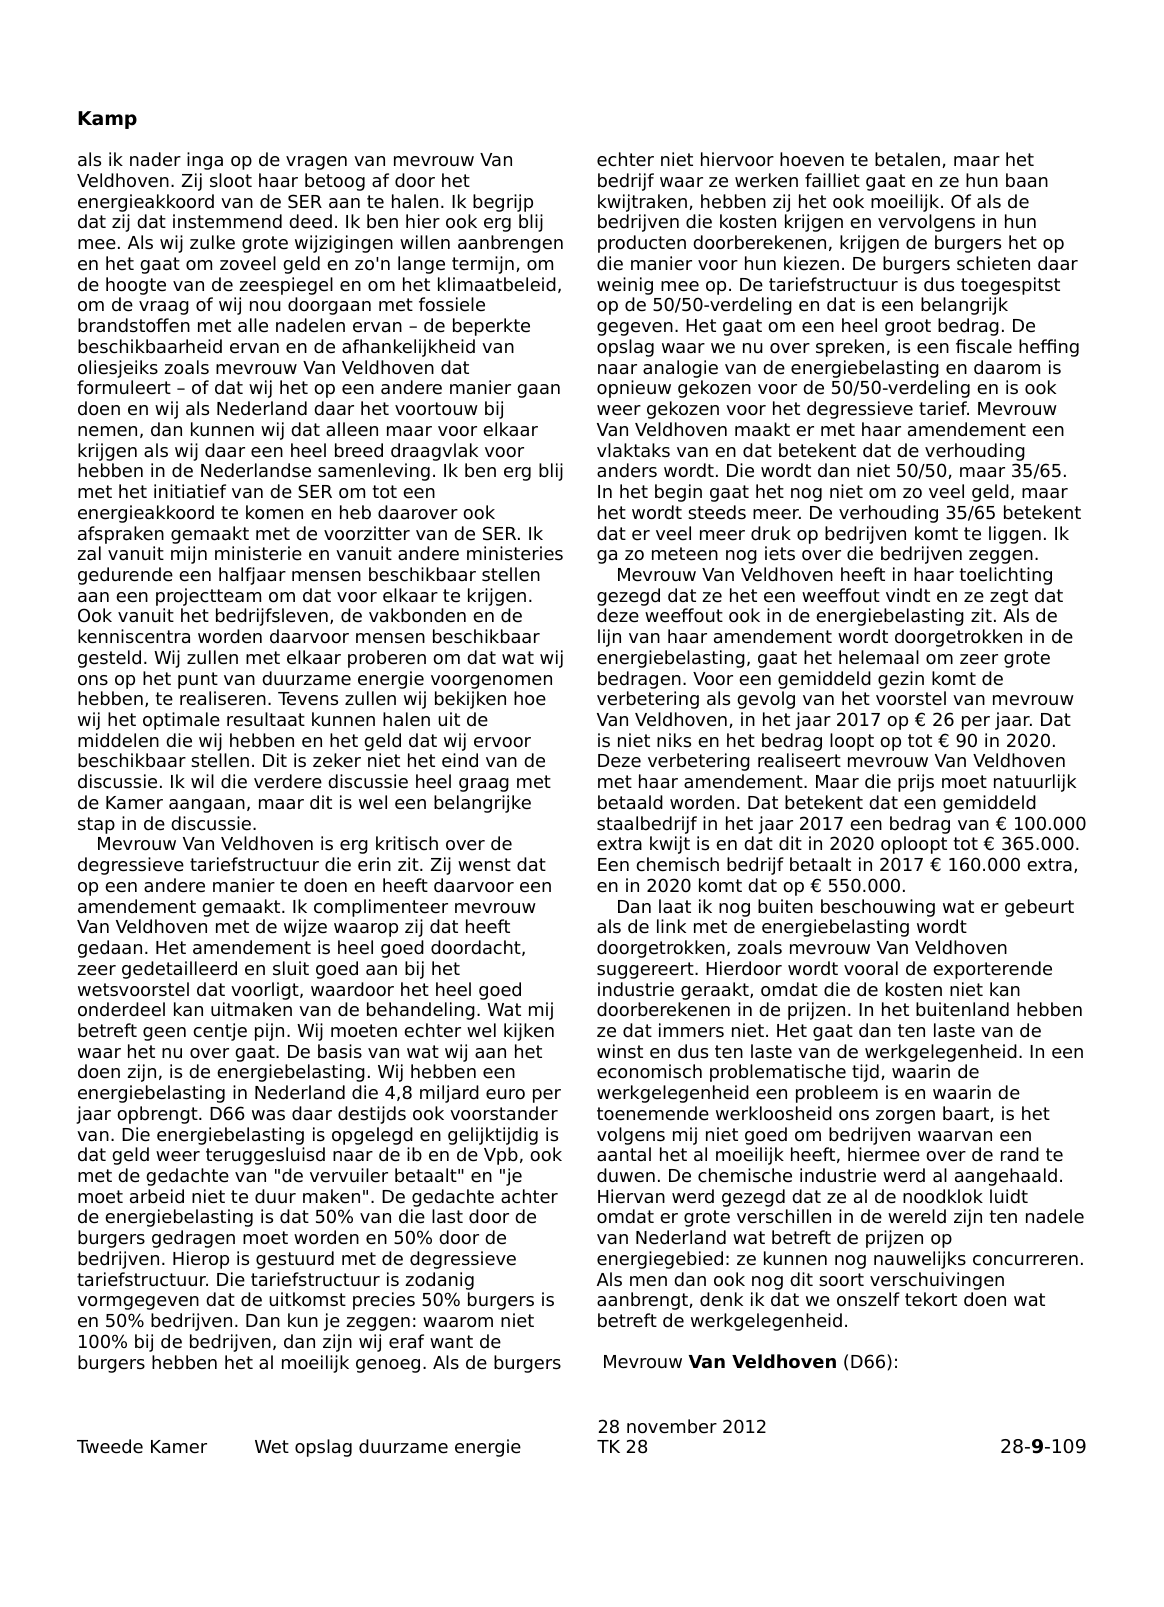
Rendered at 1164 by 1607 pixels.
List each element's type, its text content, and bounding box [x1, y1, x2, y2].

text Dan laat ik nog buiten beschouwing wat er gebeurt als de link met de energiebelasting wordt doorgetrokken, zoals mevrouw Van Veldhoven suggereert. Hierdoor wordt vooral de exporterende industrie geraakt, omdat die de kosten niet kan doorberekenen in de prijzen. In het buitenland hebben ze dat immers niet. Het gaat dan ten laste van de winst en dus ten laste van de werkgelegenheid. In een economisch problematische tijd, waarin de werkgelegenheid een probleem is en waarin de toenemende werkloosheid ons zorgen baart, is het volgens mij niet goed om bedrijven waarvan een aantal het al moeilijk heeft, hiermee over de rand te duwen. De chemische industrie werd al aangehaald. Hiervan werd gezegd dat ze al de noodklok luidt omdat er grote verschillen in de wereld zijn ten nadele van Nederland wat betreft de prijzen op energiegebied: ze kunnen nog nauwelijks concurreren. Als men dan ook nog dit soort verschuivingen aanbrengt, denk ik dat we onszelf tekort doen wat betreft de werkgelegenheid. [596, 896, 1087, 1332]
text Mevrouw Van Veldhoven (D66): [596, 1352, 1087, 1372]
text echter niet hiervoor hoeven te betalen, maar het bedrijf waar ze werken failliet gaat en ze hun baan kwijtraken, hebben zij het ook moeilijk. Of als de bedrijven die kosten krijgen en vervolgens in hun producten doorberekenen, krijgen de burgers het op die manier voor hun kiezen. De burgers schieten daar weinig mee op. De tariefstructuur is dus toegespitst op de 50/50-verdeling en dat is een belangrijk gegeven. Het gaat om een heel groot bedrag. De opslag waar we nu over spreken, is een fiscale heffing naar analogie van de energiebelasting en daarom is opnieuw gekozen voor de 50/50-verdeling en is ook weer gekozen voor het degressieve tarief. Mevrouw Van Veldhoven maakt er met haar amendement een vlaktaks van en dat betekent dat de verhouding anders wordt. Die wordt dan niet 50/50, maar 35/65. In het begin gaat het nog niet om zo veel geld, maar het wordt steeds meer. De verhouding 35/65 betekent dat er veel meer druk op bedrijven komt te liggen. Ik ga zo meteen nog iets over die bedrijven zeggen. [596, 150, 1087, 565]
text als ik nader inga op de vragen van mevrouw Van Veldhoven. Zij sloot haar betoog af door het energieakkoord van de SER aan te halen. Ik begrijp dat zij dat instemmend deed. Ik ben hier ook erg blij mee. Als wij zulke grote wijzigingen willen aanbrengen en het gaat om zoveel geld en zo'n lange termijn, om de hoogte van de zeespiegel en om het klimaatbeleid, om de vraag of wij nou doorgaan met fossiele brandstoffen met alle nadelen ervan – de beperkte beschikbaarheid ervan en de afhankelijkheid van oliesjeiks zoals mevrouw Van Veldhoven dat formuleert – of dat wij het op een andere manier gaan doen en wij als Nederland daar het voortouw bij nemen, dan kunnen wij dat alleen maar voor elkaar krijgen als wij daar een heel breed draagvlak voor hebben in de Nederlandse samenleving. Ik ben erg blij met het initiatief van de SER om tot een energieakkoord te komen en heb daarover ook afspraken gemaakt met de voorzitter van de SER. Ik zal vanuit mijn ministerie en vanuit andere ministeries gedurende een halfjaar mensen beschikbaar stellen aan een projectteam om dat voor elkaar te krijgen. Ook vanuit het bedrijfsleven, de vakbonden en de kenniscentra worden daarvoor mensen beschikbaar gesteld. Wij zullen met elkaar proberen om dat wat wij ons op het punt van duurzame energie voorgenomen hebben, te realiseren. Tevens zullen wij bekijken hoe wij het optimale resultaat kunnen halen uit de middelen die wij hebben en het geld dat wij ervoor beschikbaar stellen. Dit is zeker niet het eind van de discussie. Ik wil die verdere discussie heel graag met de Kamer aangaan, maar dit is wel een belangrijke stap in de discussie. [77, 150, 567, 834]
text Mevrouw Van Veldhoven is erg kritisch over de degressieve tariefstructuur die erin zit. Zij wenst dat op een andere manier te doen en heeft daarvoor een amendement gemaakt. Ik complimenteer mevrouw Van Veldhoven met de wijze waarop zij dat heeft gedaan. Het amendement is heel goed doordacht, zeer gedetailleerd en sluit goed aan bij het wetsvoorstel dat voorligt, waardoor het heel goed onderdeel kan uitmaken van de behandeling. Wat mij betreft geen centje pijn. Wij moeten echter wel kijken waar het nu over gaat. De basis van wat wij aan het doen zijn, is de energiebelasting. Wij hebben een energiebelasting in Nederland die 4,8 miljard euro per jaar opbrengt. D66 was daar destijds ook voorstander van. Die energiebelasting is opgelegd en gelijktijdig is dat geld weer teruggesluisd naar de ib en de Vpb, ook met de gedachte van "de vervuiler betaalt" en "je moet arbeid niet te duur maken". De gedachte achter de energiebelasting is dat 50% van die last door de burgers gedragen moet worden en 50% door de bedrijven. Hierop is gestuurd met de degressieve tariefstructuur. Die tariefstructuur is zodanig vormgegeven dat de uitkomst precies 50% burgers is en 50% bedrijven. Dan kun je zeggen: waarom niet 100% bij de bedrijven, dan zijn wij eraf want de burgers hebben het al moeilijk genoeg. Als de burgers [77, 834, 567, 1373]
text Mevrouw Van Veldhoven heeft in haar toelichting gezegd dat ze het een weeffout vindt en ze zegt dat deze weeffout ook in de energiebelasting zit. Als de lijn van haar amendement wordt doorgetrokken in de energiebelasting, gaat het helemaal om zeer grote bedragen. Voor een gemiddeld gezin komt de verbetering als gevolg van het voorstel van mevrouw Van Veldhoven, in het jaar 2017 op € 26 per jaar. Dat is niet niks en het bedrag loopt op tot € 90 in 2020. Deze verbetering realiseert mevrouw Van Veldhoven met haar amendement. Maar die prijs moet natuurlijk betaald worden. Dat betekent dat een gemiddeld staalbedrijf in het jaar 2017 een bedrag van € 100.000 extra kwijt is en dat dit in 2020 oploopt tot € 365.000. Een chemisch bedrijf betaalt in 2017 € 160.000 extra, en in 2020 komt dat op € 550.000. [596, 565, 1087, 896]
